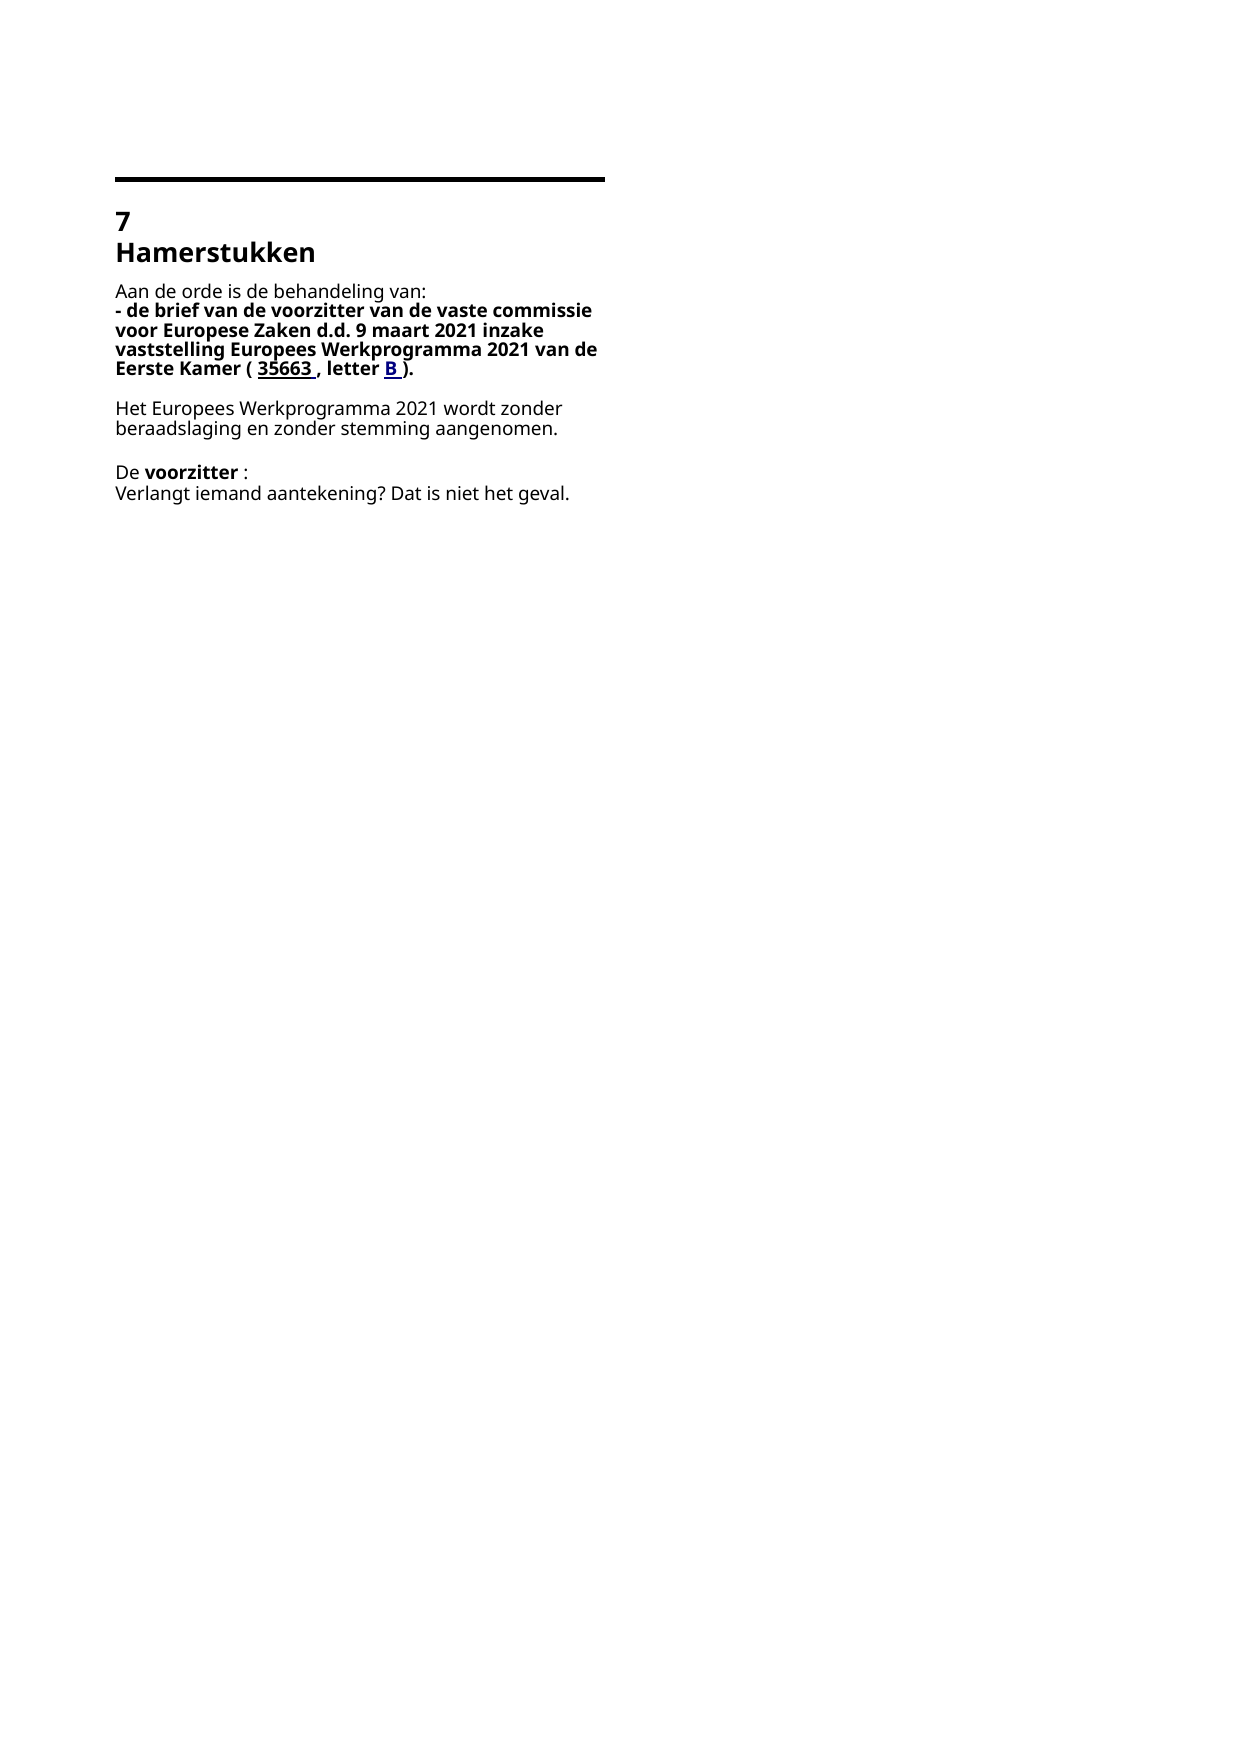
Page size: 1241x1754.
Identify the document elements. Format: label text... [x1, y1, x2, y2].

text Hamerstukken [115, 239, 605, 283]
text - de brief van de voorzitter van de vaste commissie voor Europese Zaken d.d. 9 maart 2021 inzake vaststelling Europees Werkprogramma 2021 van de Eerste Kamer ( 35663 , letter B ). [115, 302, 605, 379]
text De voorzitter : [115, 459, 605, 485]
text Aan de orde is de behandeling van: [115, 283, 605, 302]
text 7 [115, 203, 605, 239]
text Verlangt iemand aantekening? Dat is niet het geval. [115, 485, 605, 504]
text Het Europees Werkprogramma 2021 wordt zonder beraadslaging en zonder stemming aangenomen. [115, 400, 605, 439]
